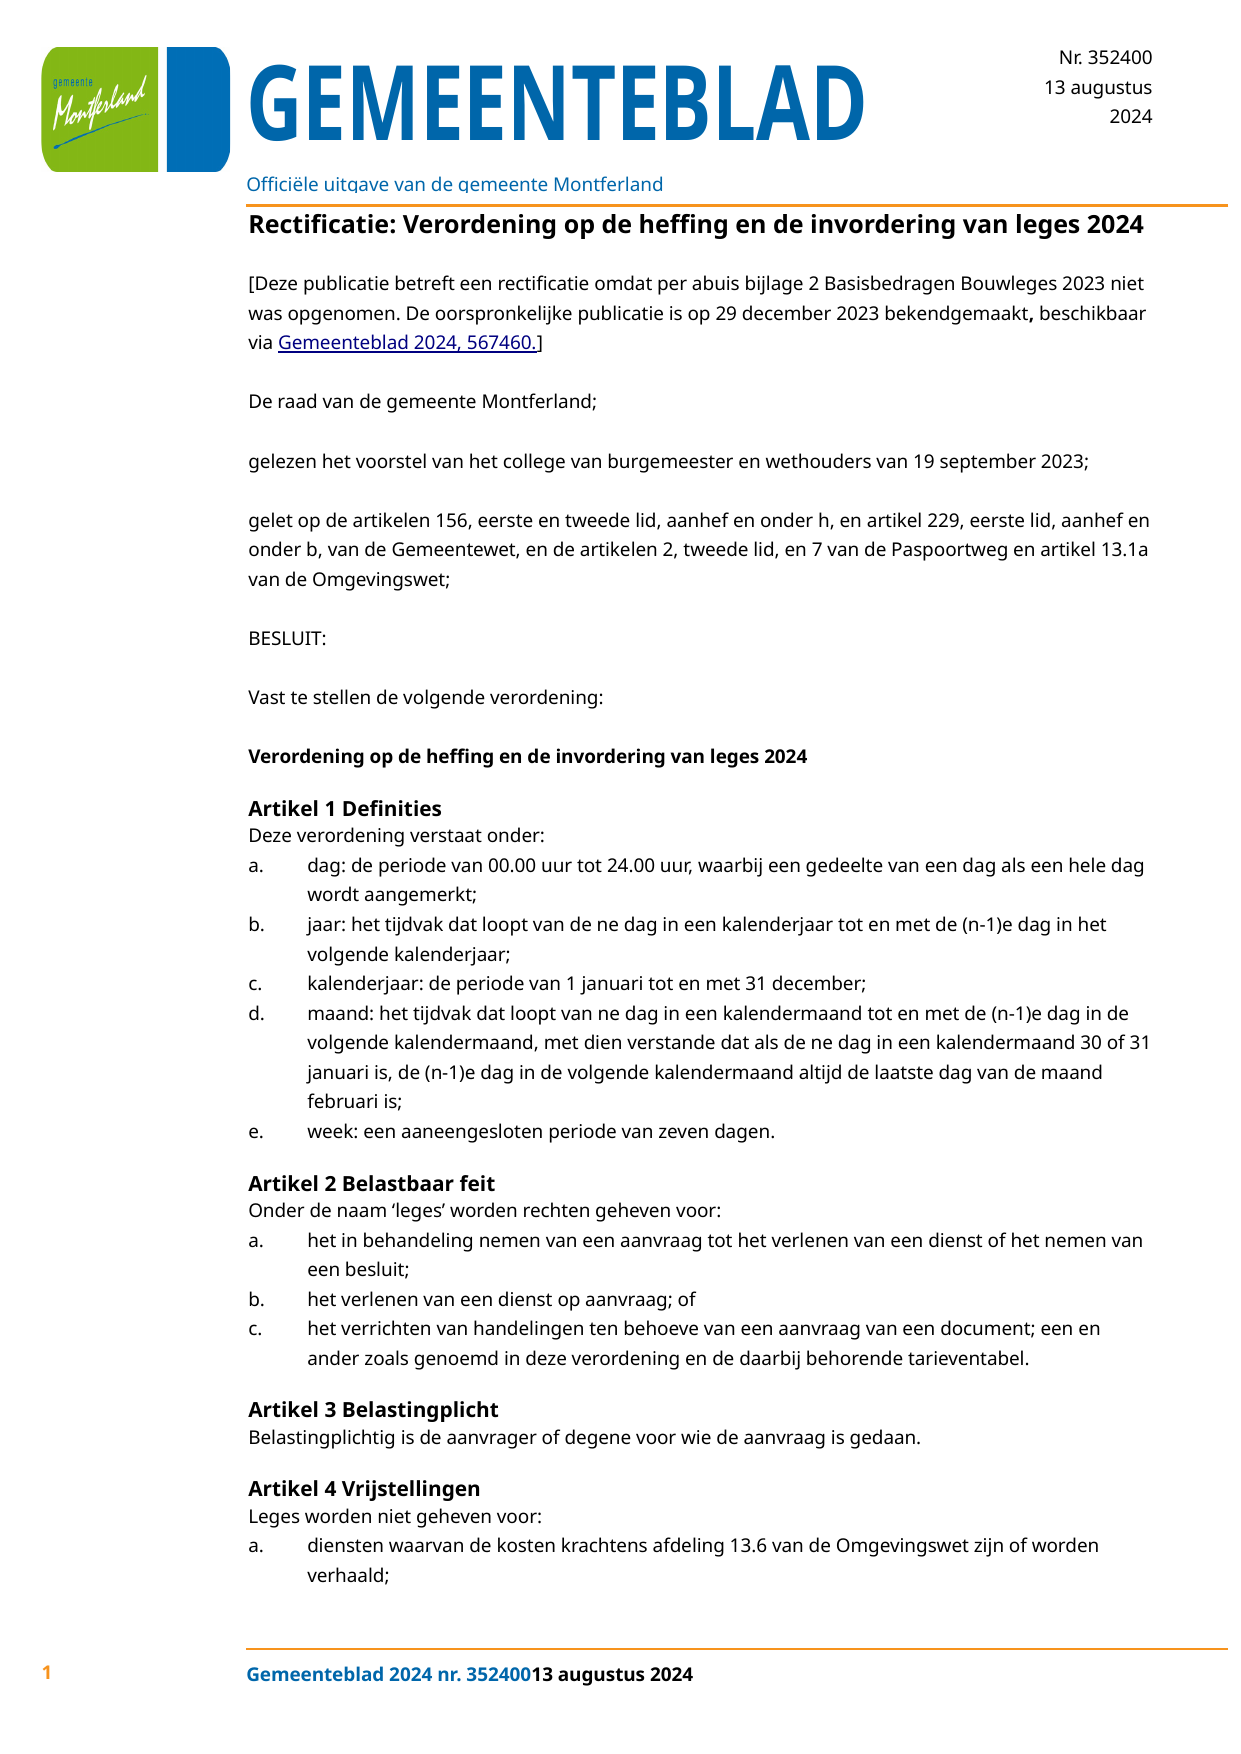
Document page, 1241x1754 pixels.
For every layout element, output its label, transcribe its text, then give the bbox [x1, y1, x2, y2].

text Artikel 3 Belastingplicht [248, 1396, 1152, 1424]
text Leges worden niet geheven voor: [248, 1503, 1152, 1528]
list maand: het tijdvak dat loopt van ne dag in een kalendermaand tot en met de (n-1)e dag in de volgende kalendermaand, met dien verstande dat als de ne dag in een kalendermaand 30 of 31 januari is, de (n-1)e dag in de volgende kalendermaand altijd de laatste dag van de maand februari is; [248, 1000, 1152, 1114]
text Onder de naam ‘leges’ worden rechten geheven voor: [248, 1197, 1152, 1223]
text gelet op de artikelen 156, eerste en tweede lid, aanhef en onder h, en artikel 229, eerste lid, aanhef en onder b, van de Gemeentewet, en de artikelen 2, tweede lid, en 7 van de Paspoortweg en artikel 13.1a van de Omgevingswet; [248, 507, 1152, 592]
list jaar: het tijdvak dat loopt van de ne dag in een kalenderjaar tot en met de (n-1)e dag in het volgende kalenderjaar; [248, 911, 1152, 967]
list het verrichten van handelingen ten behoeve van een aanvraag van een document; een en ander zoals genoemd in deze verordening en de daarbij behorende tarieventabel. [248, 1316, 1152, 1371]
text Artikel 2 Belastbaar feit [248, 1169, 1152, 1197]
text Vast te stellen de volgende verordening: [248, 684, 1152, 710]
text Artikel 4 Vrijstellingen [248, 1474, 1152, 1503]
text [Deze publicatie betreft een rectificatie omdat per abuis bijlage 2 Basisbedragen Bouwleges 2023 niet was opgenomen. De oorspronkelijke publicatie is op 29 december 2023 bekendgemaakt, beschikbaar via Gemeenteblad 2024, 567460.] [248, 270, 1152, 355]
list week: een aaneengesloten periode van zeven dagen. [248, 1118, 1152, 1144]
picture [41, 47, 231, 172]
list het verlenen van een dienst op aanvraag; of [248, 1286, 1152, 1312]
text Deze verordening verstaat onder: [248, 822, 1152, 848]
text BESLUIT: [248, 625, 1152, 651]
text De raad van de gemeente Montferland; [248, 389, 1152, 414]
list het in behandeling nemen van een aanvraag tot het verlenen van een dienst of het nemen van een besluit; [248, 1227, 1152, 1282]
text Belastingplichtig is de aanvrager of degene voor wie de aanvraag is gedaan. [248, 1424, 1152, 1450]
text gelezen het voorstel van het college van burgemeester en wethouders van 19 september 2023; [248, 448, 1152, 473]
list diensten waarvan de kosten krachtens afdeling 13.6 van de Omgevingswet zijn of worden verhaald; [248, 1532, 1152, 1588]
list kalenderjaar: de periode van 1 januari tot en met 31 december; [248, 970, 1152, 996]
text Verordening op de heffing en de invordering van leges 2024 [248, 744, 1152, 769]
list dag: de periode van 00.00 uur tot 24.00 uur, waarbij een gedeelte van een dag als een hele dag wordt aangemerkt; [248, 852, 1152, 907]
text Rectificatie: Verordening op de heffing en de invordering van leges 2024 [248, 207, 1152, 241]
text Artikel 1 Definities [248, 794, 1152, 822]
